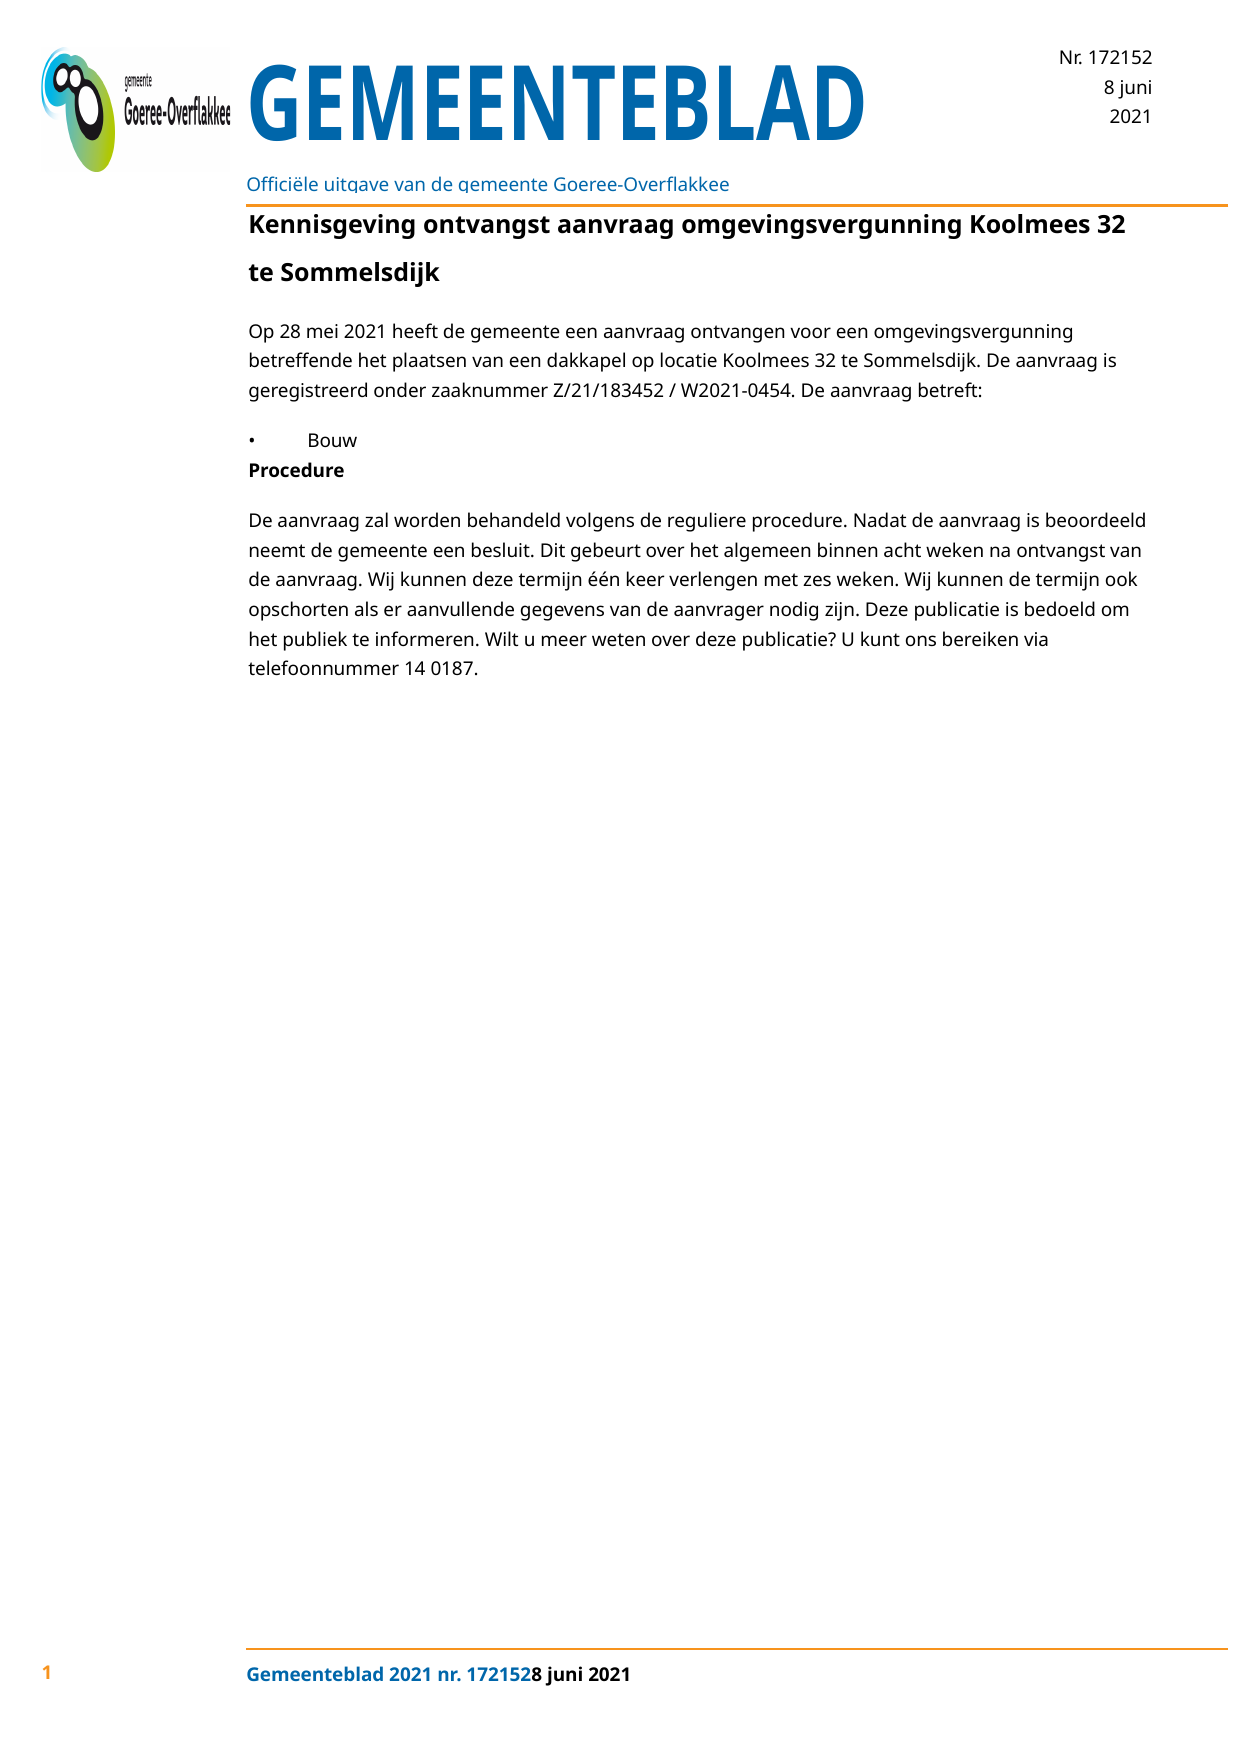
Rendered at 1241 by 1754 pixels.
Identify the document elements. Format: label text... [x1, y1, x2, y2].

picture [41, 47, 231, 172]
text De aanvraag zal worden behandeld volgens de reguliere procedure. Nadat de aanvraag is beoordeeld neemt de gemeente een besluit. Dit gebeurt over het algemeen binnen acht weken na ontvangst van de aanvraag. Wij kunnen deze termijn één keer verlengen met zes weken. Wij kunnen de termijn ook opschorten als er aanvullende gegevens van de aanvrager nodig zijn. Deze publicatie is bedoeld om het publiek te informeren. Wilt u meer weten over deze publicatie? U kunt ons bereiken via telefoonnummer 14 0187. [248, 507, 1152, 681]
list Bouw [248, 427, 1152, 453]
text Op 28 mei 2021 heeft de gemeente een aanvraag ontvangen voor een omgevingsvergunning betreffende het plaatsen van een dakkapel op locatie Koolmees 32 te Sommelsdijk. De aanvraag is geregistreerd onder zaaknummer Z/21/183452 / W2021-0454. De aanvraag betreft: [248, 318, 1152, 403]
text Procedure [248, 457, 1152, 483]
text Kennisgeving ontvangst aanvraag omgevingsvergunning Koolmees 32 te Sommelsdijk [248, 207, 1152, 288]
